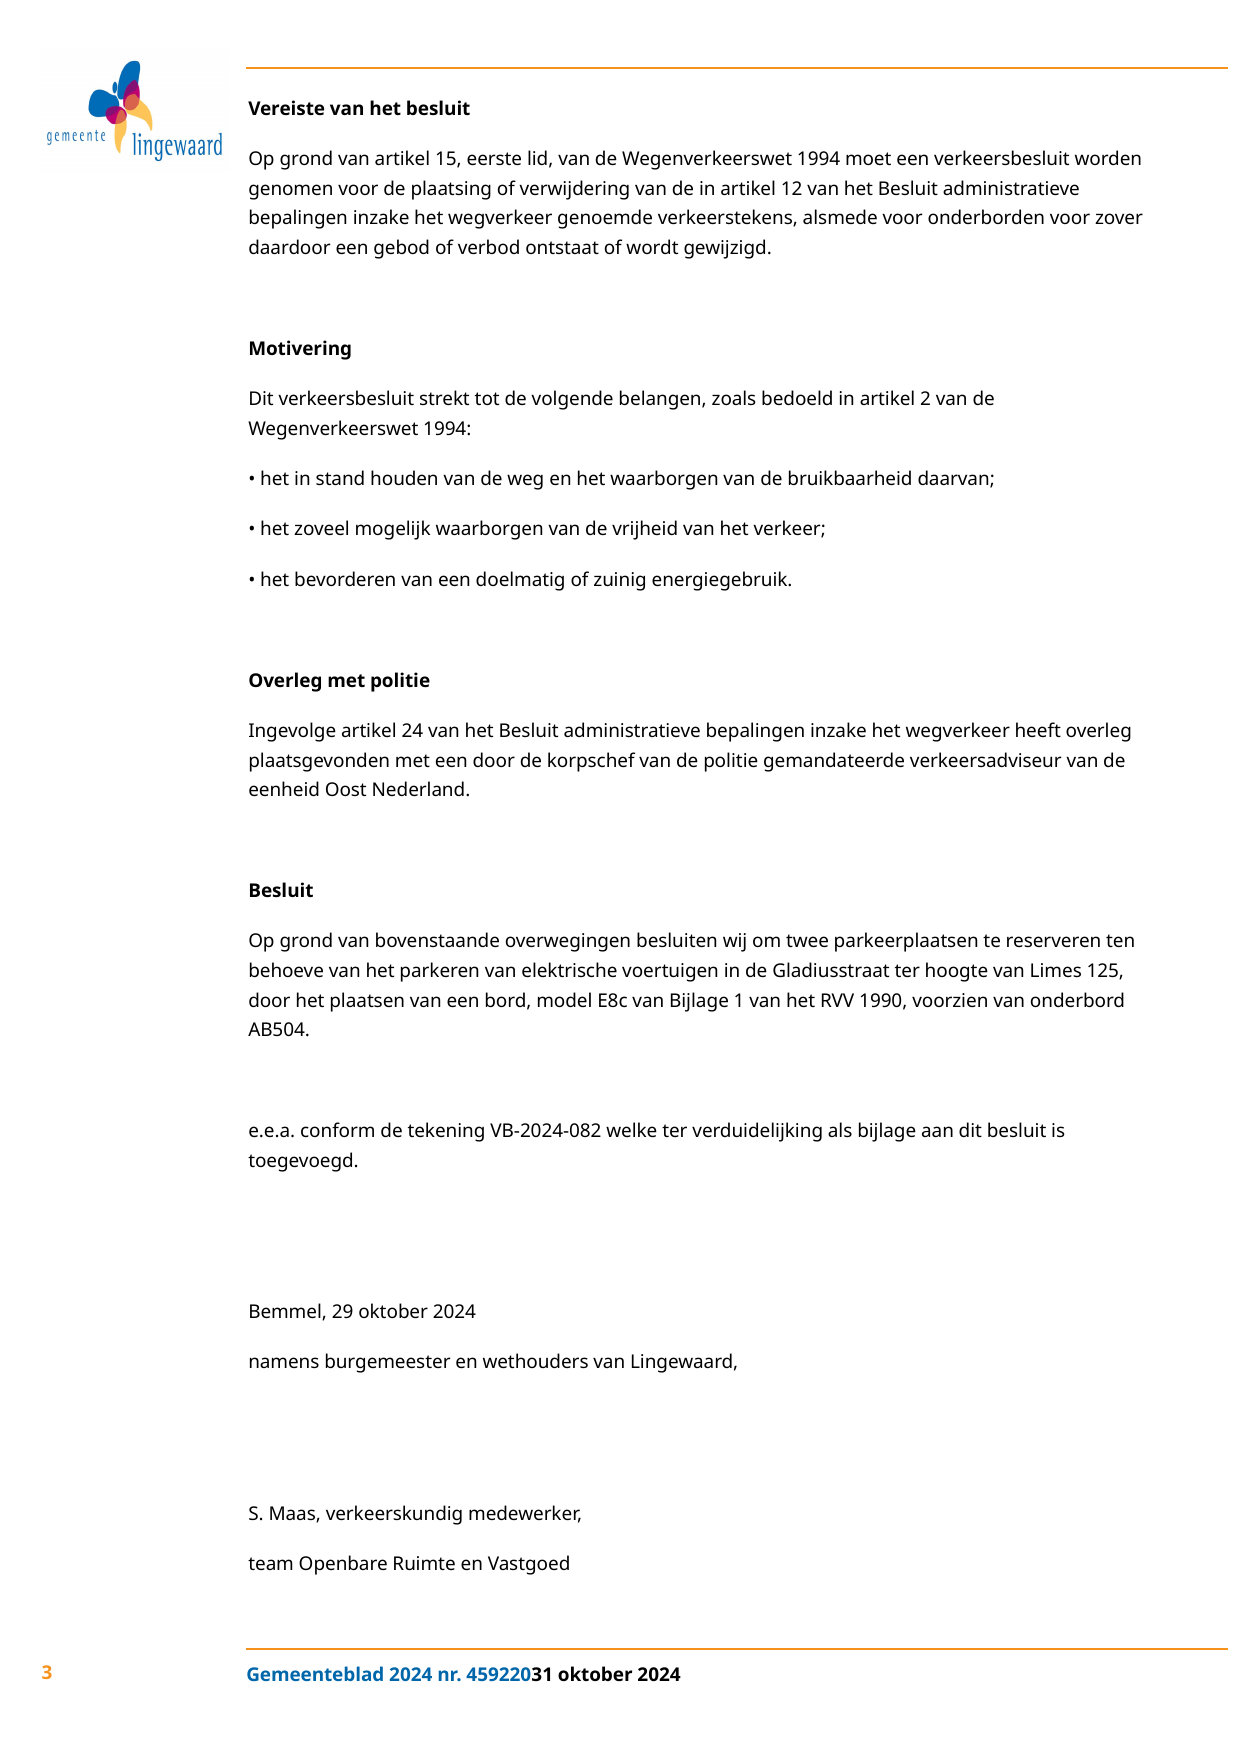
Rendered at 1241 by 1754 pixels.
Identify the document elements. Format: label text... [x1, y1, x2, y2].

text Overleg met politie [248, 667, 1152, 693]
text • het zoveel mogelijk waarborgen van de vrijheid van het verkeer; [248, 516, 1152, 541]
picture [41, 47, 231, 172]
text namens burgemeester en wethouders van Lingewaard, [248, 1348, 1152, 1374]
text S. Maas, verkeerskundig medewerker, [248, 1500, 1152, 1526]
text e.e.a. conform de tekening VB-2024-082 welke ter verduidelijking als bijlage aan dit besluit is toegevoegd. [248, 1117, 1152, 1173]
text Dit verkeersbesluit strekt tot de volgende belangen, zoals bedoeld in artikel 2 van de Wegenverkeerswet 1994: [248, 385, 1152, 441]
text Bemmel, 29 oktober 2024 [248, 1298, 1152, 1324]
text Op grond van artikel 15, eerste lid, van de Wegenverkeerswet 1994 moet een verkeersbesluit worden genomen voor de plaatsing of verwijdering van de in artikel 12 van het Besluit administratieve bepalingen inzake het wegverkeer genoemde verkeerstekens, alsmede voor onderborden voor zover daardoor een gebod of verbod ontstaat of wordt gewijzigd. [248, 145, 1152, 260]
text Ingevolge artikel 24 van het Besluit administratieve bepalingen inzake het wegverkeer heeft overleg plaatsgevonden met een door de korpschef van de politie gemandateerde verkeersadviseur van de eenheid Oost Nederland. [248, 717, 1152, 802]
text Besluit [248, 877, 1152, 903]
text Vereiste van het besluit [248, 95, 1152, 121]
text Op grond van bovenstaande overwegingen besluiten wij om twee parkeerplaatsen te reserveren ten behoeve van het parkeren van elektrische voertuigen in de Gladiusstraat ter hoogte van Limes 125, door het plaatsen van een bord, model E8c van Bijlage 1 van het RVV 1990, voorzien van onderbord AB504. [248, 928, 1152, 1042]
text team Openbare Ruimte en Vastgoed [248, 1550, 1152, 1576]
text Motivering [248, 335, 1152, 361]
text • het in stand houden van de weg en het waarborgen van de bruikbaarheid daarvan; [248, 465, 1152, 491]
text • het bevorderen van een doelmatig of zuinig energiegebruik. [248, 566, 1152, 592]
